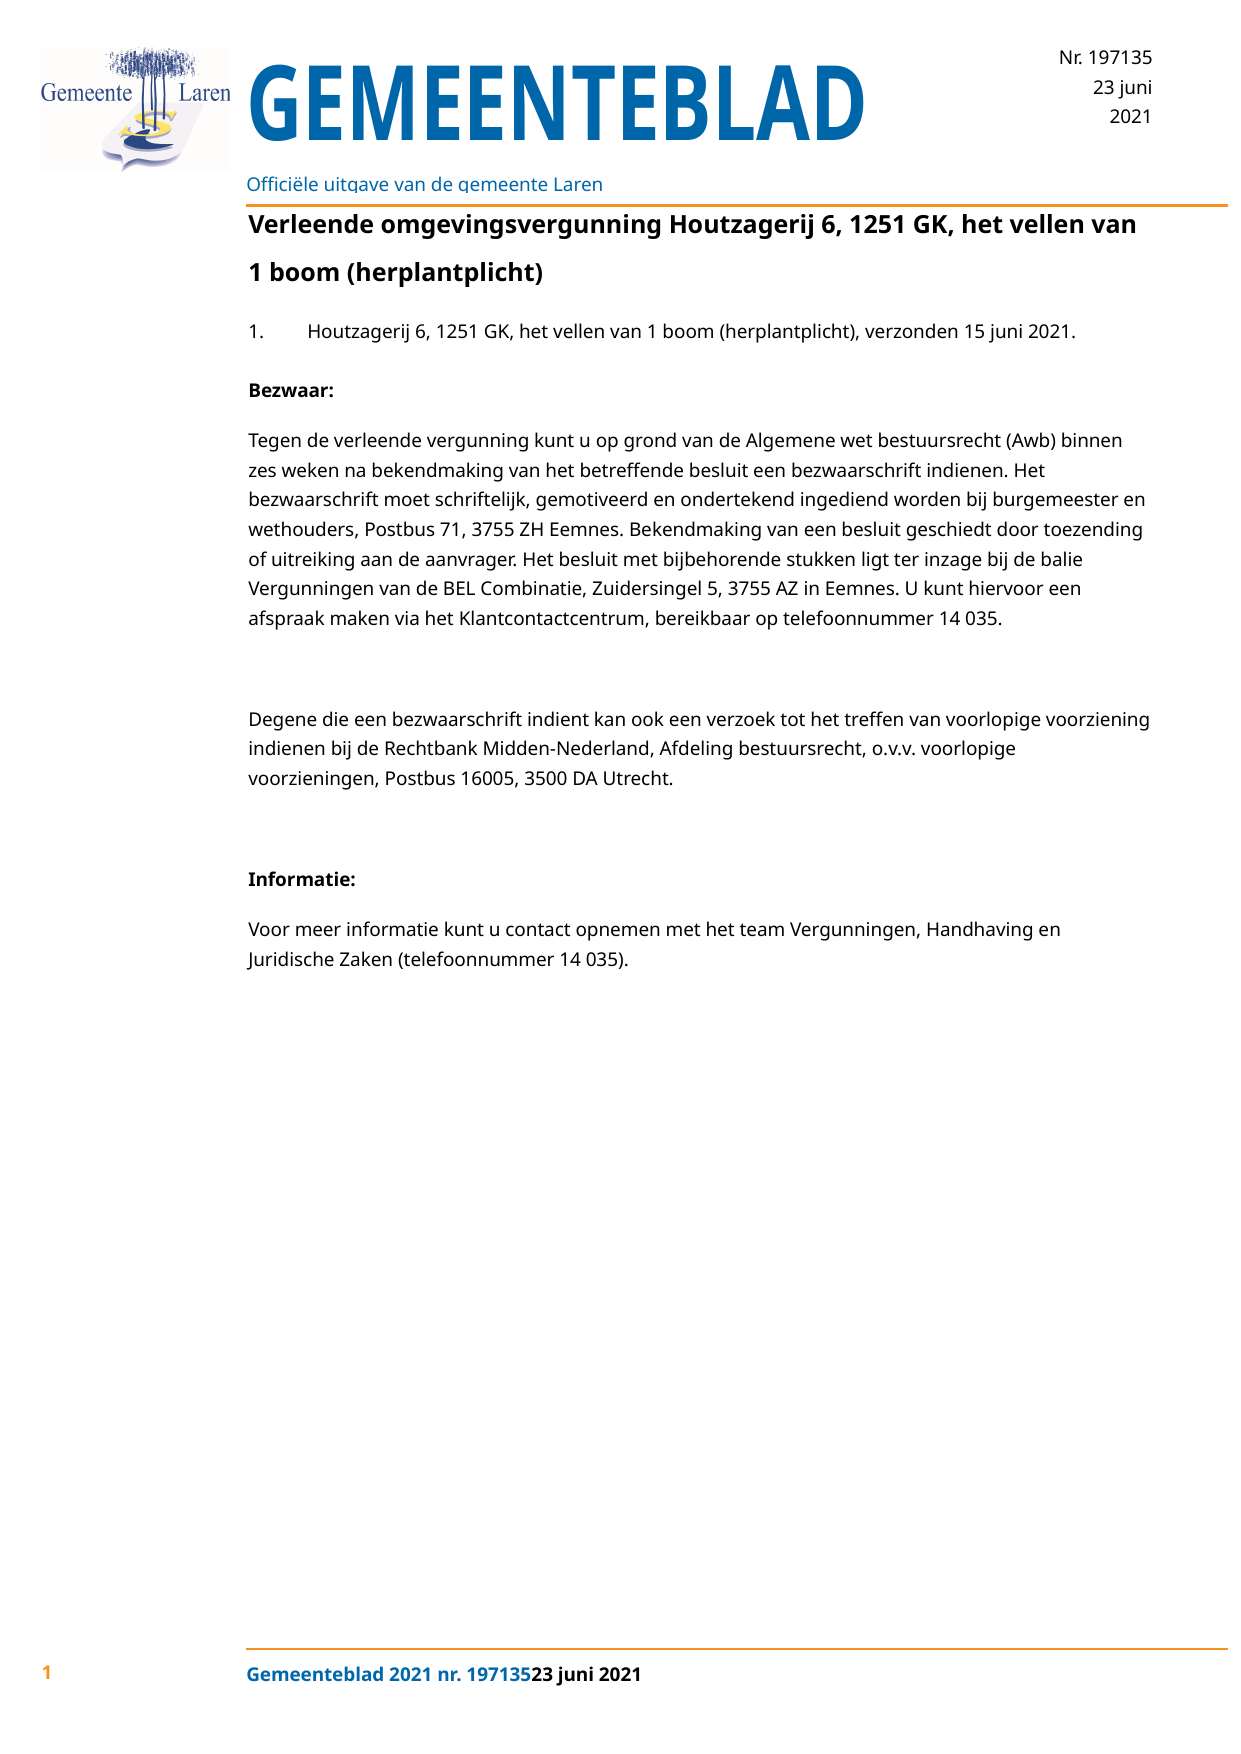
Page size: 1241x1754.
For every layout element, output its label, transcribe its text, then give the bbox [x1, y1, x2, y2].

text Degene die een bezwaarschrift indient kan ook een verzoek tot het treffen van voorlopige voorziening indienen bij de Rechtbank Midden-Nederland, Afdeling bestuursrecht, o.v.v. voorlopige voorzieningen, Postbus 16005, 3500 DA Utrecht. [248, 706, 1152, 791]
text Tegen de verleende vergunning kunt u op grond van de Algemene wet bestuursrecht (Awb) binnen zes weken na bekendmaking van het betreffende besluit een bezwaarschrift indienen. Het bezwaarschrift moet schriftelijk, gemotiveerd en ondertekend ingediend worden bij burgemeester en wethouders, Postbus 71, 3755 ZH Eemnes. Bekendmaking van een besluit geschiedt door toezending of uitreiking aan de aanvrager. Het besluit met bijbehorende stukken ligt ter inzage bij de balie Vergunningen van de BEL Combinatie, Zuidersingel 5, 3755 AZ in Eemnes. U kunt hiervoor een afspraak maken via het Klantcontactcentrum, bereikbaar op telefoonnummer 14 035. [248, 427, 1152, 631]
list Houtzagerij 6, 1251 GK, het vellen van 1 boom (herplantplicht), verzonden 15 juni 2021. [248, 318, 1152, 344]
text Voor meer informatie kunt u contact opnemen met het team Vergunningen, Handhaving en Juridische Zaken (telefoonnummer 14 035). [248, 916, 1152, 972]
text Bezwaar: [248, 377, 1152, 403]
picture [41, 47, 231, 172]
text Verleende omgevingsvergunning Houtzagerij 6, 1251 GK, het vellen van 1 boom (herplantplicht) [248, 207, 1152, 288]
text Informatie: [248, 866, 1152, 892]
